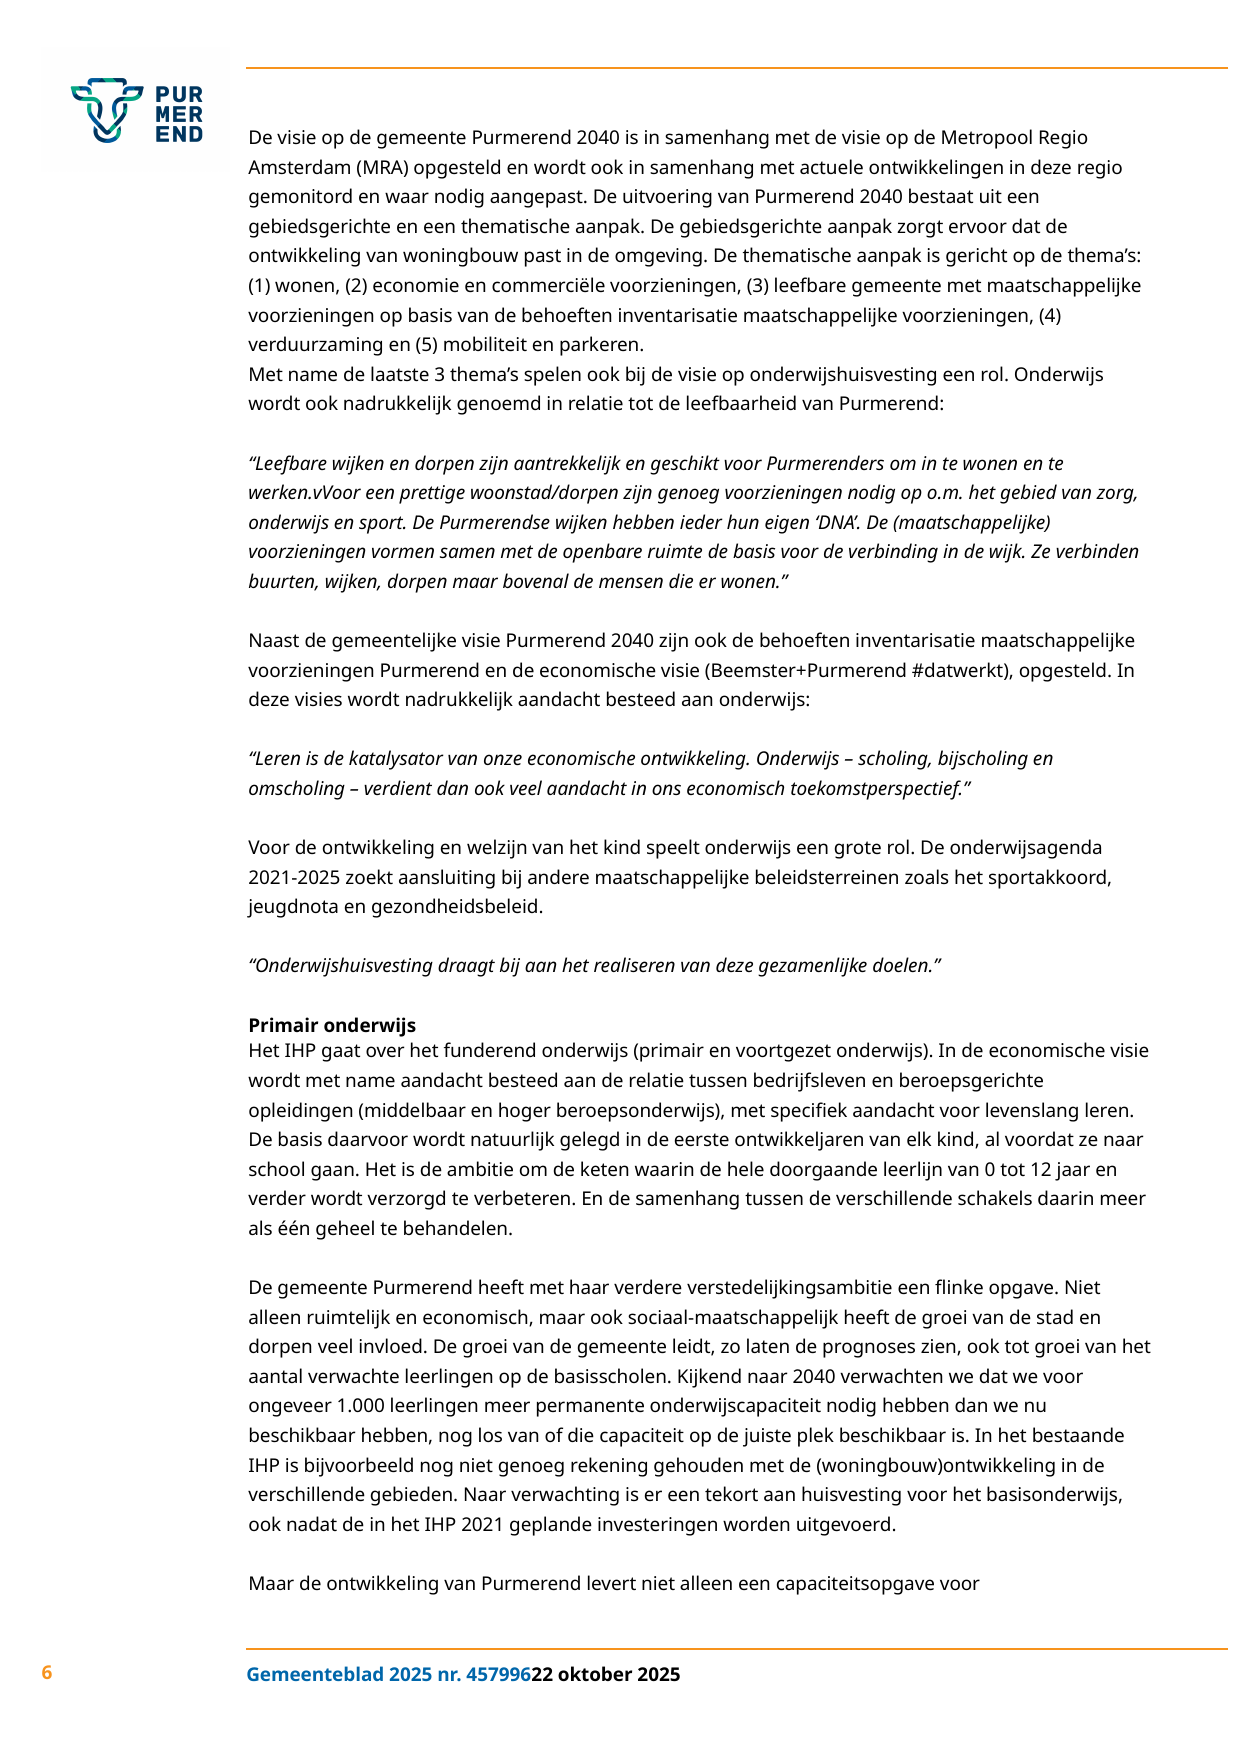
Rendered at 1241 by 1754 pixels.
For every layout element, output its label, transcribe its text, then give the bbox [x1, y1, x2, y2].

text “Leefbare wijken en dorpen zijn aantrekkelijk en geschikt voor Purmerenders om in te wonen en te werken.vVoor een prettige woonstad/dorpen zijn genoeg voorzieningen nodig op o.m. het gebied van zorg, onderwijs en sport. De Purmerendse wijken hebben ieder hun eigen ‘DNA’. De (maatschappelijke) voorzieningen vormen samen met de openbare ruimte de basis voor de verbinding in de wijk. Ze verbinden buurten, wijken, dorpen maar bovenal de mensen die er wonen.” [248, 450, 1152, 594]
text De visie op de gemeente Purmerend 2040 is in samenhang met de visie op de Metropool Regio Amsterdam (MRA) opgesteld en wordt ook in samenhang met actuele ontwikkelingen in deze regio gemonitord en waar nodig aangepast. De uitvoering van Purmerend 2040 bestaat uit een gebiedsgerichte en een thematische aanpak. De gebiedsgerichte aanpak zorgt ervoor dat de ontwikkeling van woningbouw past in de omgeving. De thematische aanpak is gericht op de thema’s: (1) wonen, (2) economie en commerciële voorzieningen, (3) leefbare gemeente met maatschappelijke voorzieningen op basis van de behoeften inventarisatie maatschappelijke voorzieningen, (4) verduurzaming en (5) mobiliteit en parkeren. [248, 124, 1152, 357]
text Voor de ontwikkeling en welzijn van het kind speelt onderwijs een grote rol. De onderwijsagenda 2021-2025 zoekt aansluiting bij andere maatschappelijke beleidsterreinen zoals het sportakkoord, jeugdnota en gezondheidsbeleid. [248, 834, 1152, 919]
text “Onderwijshuisvesting draagt bij aan het realiseren van deze gezamenlijke doelen.” [248, 953, 1152, 978]
text Het IHP gaat over het funderend onderwijs (primair en voortgezet onderwijs). In de economische visie wordt met name aandacht besteed aan de relatie tussen bedrijfsleven en beroepsgerichte opleidingen (middelbaar en hoger beroepsonderwijs), met specifiek aandacht voor levenslang leren. De basis daarvoor wordt natuurlijk gelegd in de eerste ontwikkeljaren van elk kind, al voordat ze naar school gaan. Het is de ambitie om de keten waarin de hele doorgaande leerlijn van 0 tot 12 jaar en verder wordt verzorgd te verbeteren. En de samenhang tussen de verschillende schakels daarin meer als één geheel te behandelen. [248, 1038, 1152, 1241]
text “Leren is de katalysator van onze economische ontwikkeling. Onderwijs – scholing, bijscholing en omscholing – verdient dan ook veel aandacht in ons economisch toekomstperspectief.” [248, 746, 1152, 801]
text Maar de ontwikkeling van Purmerend levert niet alleen een capaciteitsopgave voor [248, 1570, 1152, 1596]
text De gemeente Purmerend heeft met haar verdere verstedelijkingsambitie een flinke opgave. Niet alleen ruimtelijk en economisch, maar ook sociaal-maatschappelijk heeft de groei van de stad en dorpen veel invloed. De groei van de gemeente leidt, zo laten de prognoses zien, ook tot groei van het aantal verwachte leerlingen op de basisscholen. Kijkend naar 2040 verwachten we dat we voor ongeveer 1.000 leerlingen meer permanente onderwijscapaciteit nodig hebben dan we nu beschikbaar hebben, nog los van of die capaciteit op de juiste plek beschikbaar is. In het bestaande IHP is bijvoorbeeld nog niet genoeg rekening gehouden met de (woningbouw)ontwikkeling in de verschillende gebieden. Naar verwachting is er een tekort aan huisvesting voor het basisonderwijs, ook nadat de in het IHP 2021 geplande investeringen worden uitgevoerd. [248, 1274, 1152, 1537]
text Met name de laatste 3 thema’s spelen ook bij de visie op onderwijshuisvesting een rol. Onderwijs wordt ook nadrukkelijk genoemd in relatie tot de leefbaarheid van Purmerend: [248, 361, 1152, 416]
picture [41, 47, 231, 172]
text Naast de gemeentelijke visie Purmerend 2040 zijn ook de behoeften inventarisatie maatschappelijke voorzieningen Purmerend en de economische visie (Beemster+Purmerend #datwerkt), opgesteld. In deze visies wordt nadrukkelijk aandacht besteed aan onderwijs: [248, 627, 1152, 712]
text Primair onderwijs [248, 1012, 1152, 1038]
